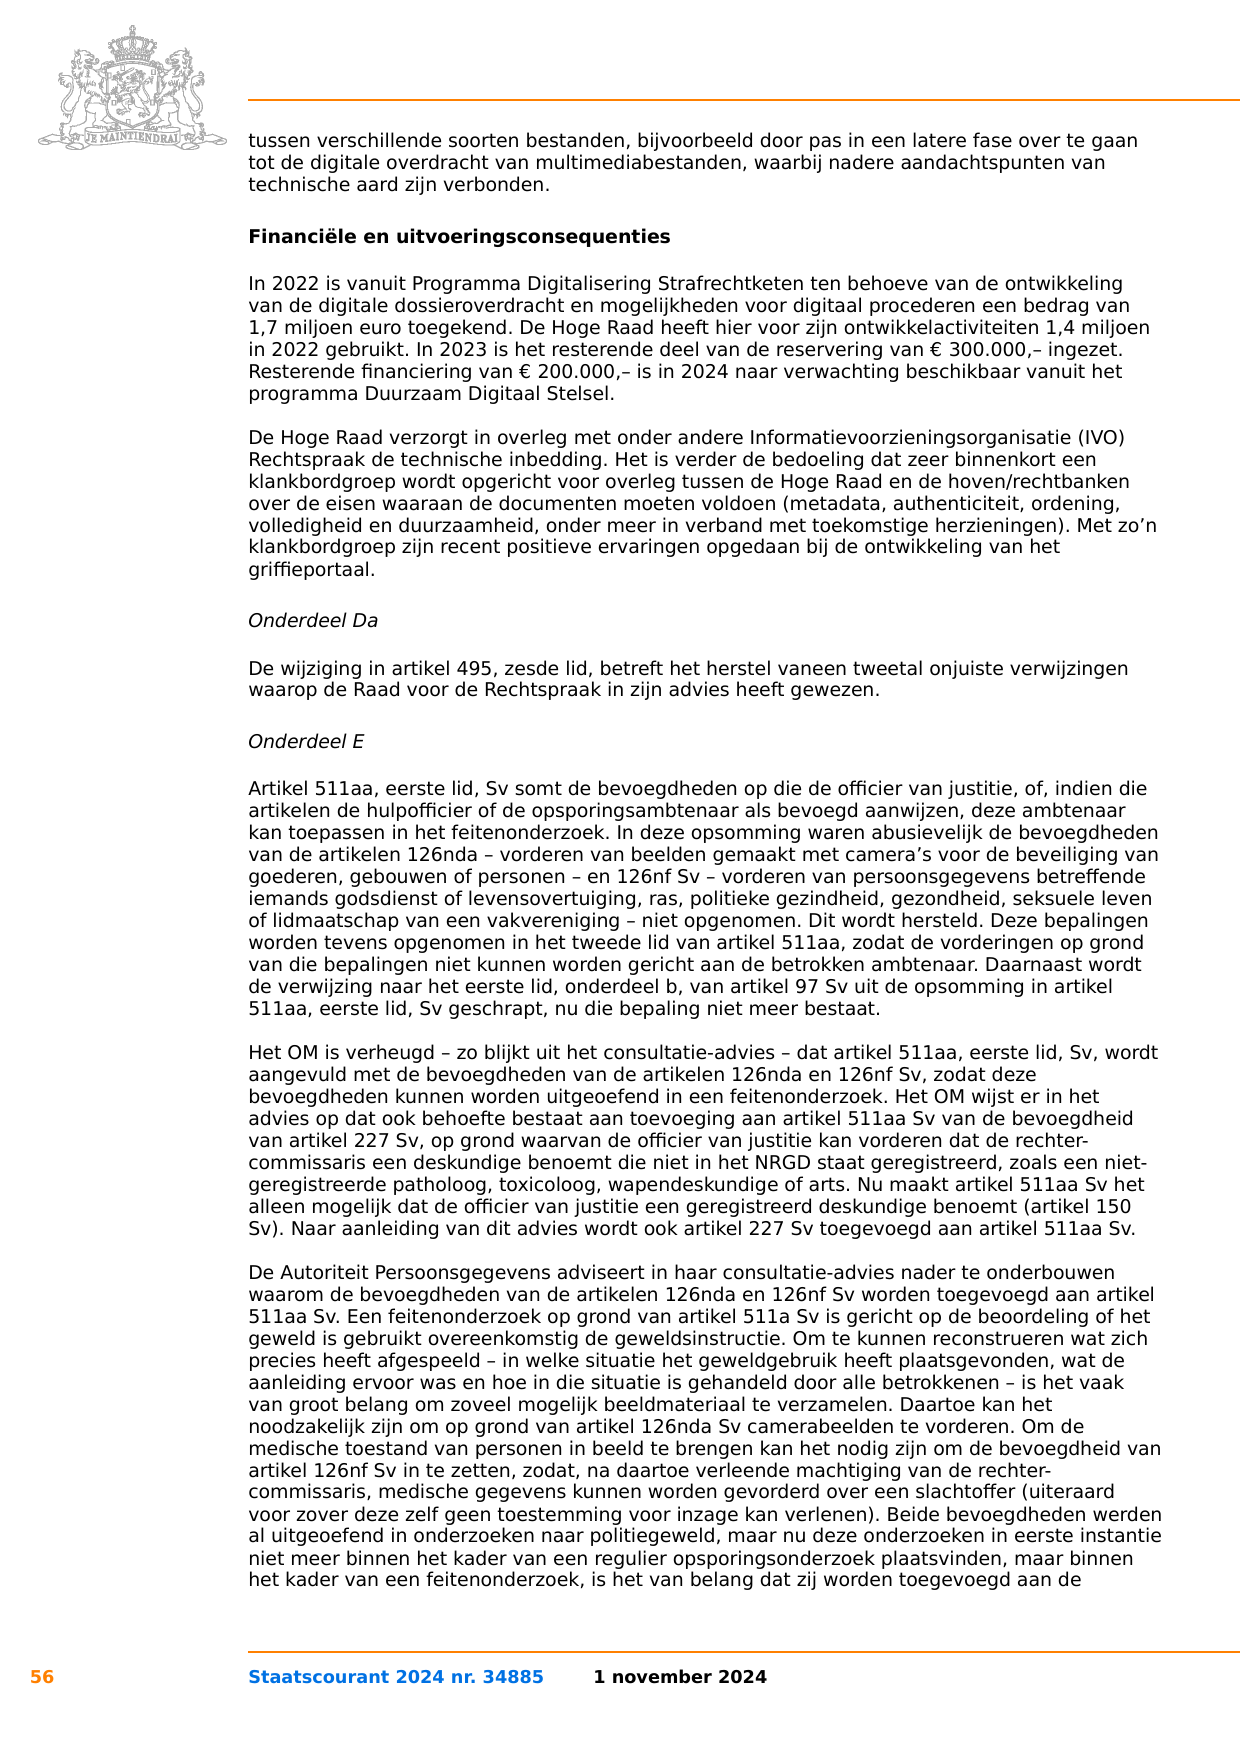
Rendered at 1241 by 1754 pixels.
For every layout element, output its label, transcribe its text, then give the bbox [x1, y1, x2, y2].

text tussen verschillende soorten bestanden, bijvoorbeeld door pas in een latere fase over te gaan tot de digitale overdracht van multimediabestanden, waarbij nadere aandachtspunten van technische aard zijn verbonden. [248, 130, 1163, 196]
subtitle Onderdeel E [248, 731, 1163, 753]
picture [38, 25, 227, 150]
text De wijziging in artikel 495, zesde lid, betreft het herstel vaneen tweetal onjuiste verwijzingen waarop de Raad voor de Rechtspraak in zijn advies heeft gewezen. [248, 657, 1163, 701]
text Artikel 511aa, eerste lid, Sv somt de bevoegdheden op die de officier van justitie, of, indien die artikelen de hulpofficier of de opsporingsambtenaar als bevoegd aanwijzen, deze ambtenaar kan toepassen in het feitenonderzoek. In deze opsomming waren abusievelijk de bevoegdheden van de artikelen 126nda – vorderen van beelden gemaakt met camera’s voor de beveiliging van goederen, gebouwen of personen – en 126nf Sv – vorderen van persoonsgegevens betreffende iemands godsdienst of levensovertuiging, ras, politieke gezindheid, gezondheid, seksuele leven of lidmaatschap van een vakvereniging – niet opgenomen. Dit wordt hersteld. Deze bepalingen worden tevens opgenomen in het tweede lid van artikel 511aa, zodat de vorderingen op grond van die bepalingen niet kunnen worden gericht aan de betrokken ambtenaar. Daarnaast wordt de verwijzing naar het eerste lid, onderdeel b, van artikel 97 Sv uit de opsomming in artikel 511aa, eerste lid, Sv geschrapt, nu die bepaling niet meer bestaat. [248, 778, 1163, 1020]
subtitle Onderdeel Da [248, 610, 1163, 632]
text De Hoge Raad verzorgt in overleg met onder andere Informatievoorzieningsorganisatie (IVO) Rechtspraak de technische inbedding. Het is verder de bedoeling dat zeer binnenkort een klankbordgroep wordt opgericht voor overleg tussen de Hoge Raad en de hoven/rechtbanken over de eisen waaraan de documenten moeten voldoen (metadata, authenticiteit, ordening, volledigheid en duurzaamheid, onder meer in verband met toekomstige herzieningen). Met zo’n klankbordgroep zijn recent positieve ervaringen opgedaan bij de ontwikkeling van het griffieportaal. [248, 427, 1163, 580]
subtitle Financiële en uitvoeringsconsequenties [248, 226, 1163, 248]
text In 2022 is vanuit Programma Digitalisering Strafrechtketen ten behoeve van de ontwikkeling van de digitale dossieroverdracht en mogelijkheden voor digitaal procederen een bedrag van 1,7 miljoen euro toegekend. De Hoge Raad heeft hier voor zijn ontwikkelactiviteiten 1,4 miljoen in 2022 gebruikt. In 2023 is het resterende deel van de reservering van € 300.000,– ingezet. Resterende financiering van € 200.000,– is in 2024 naar verwachting beschikbaar vanuit het programma Duurzaam Digitaal Stelsel. [248, 273, 1163, 405]
text De Autoriteit Persoonsgegevens adviseert in haar consultatie-advies nader te onderbouwen waarom de bevoegdheden van de artikelen 126nda en 126nf Sv worden toegevoegd aan artikel 511aa Sv. Een feitenonderzoek op grond van artikel 511a Sv is gericht op de beoordeling of het geweld is gebruikt overeenkomstig de geweldsinstructie. Om te kunnen reconstrueren wat zich precies heeft afgespeeld – in welke situatie het geweldgebruik heeft plaatsgevonden, wat de aanleiding ervoor was en hoe in die situatie is gehandeld door alle betrokkenen – is het vaak van groot belang om zoveel mogelijk beeldmateriaal te verzamelen. Daartoe kan het noodzakelijk zijn om op grond van artikel 126nda Sv camerabeelden te vorderen. Om de medische toestand van personen in beeld te brengen kan het nodig zijn om de bevoegdheid van artikel 126nf Sv in te zetten, zodat, na daartoe verleende machtiging van de rechter-commissaris, medische gegevens kunnen worden gevorderd over een slachtoffer (uiteraard voor zover deze zelf geen toestemming voor inzage kan verlenen). Beide bevoegdheden werden al uitgeoefend in onderzoeken naar politiegeweld, maar nu deze onderzoeken in eerste instantie niet meer binnen het kader van een regulier opsporingsonderzoek plaatsvinden, maar binnen het kader van een feitenonderzoek, is het van belang dat zij worden toegevoegd aan de [248, 1262, 1163, 1591]
text Het OM is verheugd – zo blijkt uit het consultatie-advies – dat artikel 511aa, eerste lid, Sv, wordt aangevuld met de bevoegdheden van de artikelen 126nda en 126nf Sv, zodat deze bevoegdheden kunnen worden uitgeoefend in een feitenonderzoek. Het OM wijst er in het advies op dat ook behoefte bestaat aan toevoeging aan artikel 511aa Sv van de bevoegdheid van artikel 227 Sv, op grond waarvan de officier van justitie kan vorderen dat de rechter-commissaris een deskundige benoemt die niet in het NRGD staat geregistreerd, zoals een niet-geregistreerde patholoog, toxicoloog, wapendeskundige of arts. Nu maakt artikel 511aa Sv het alleen mogelijk dat de officier van justitie een geregistreerd deskundige benoemt (artikel 150 Sv). Naar aanleiding van dit advies wordt ook artikel 227 Sv toegevoegd aan artikel 511aa Sv. [248, 1042, 1163, 1240]
